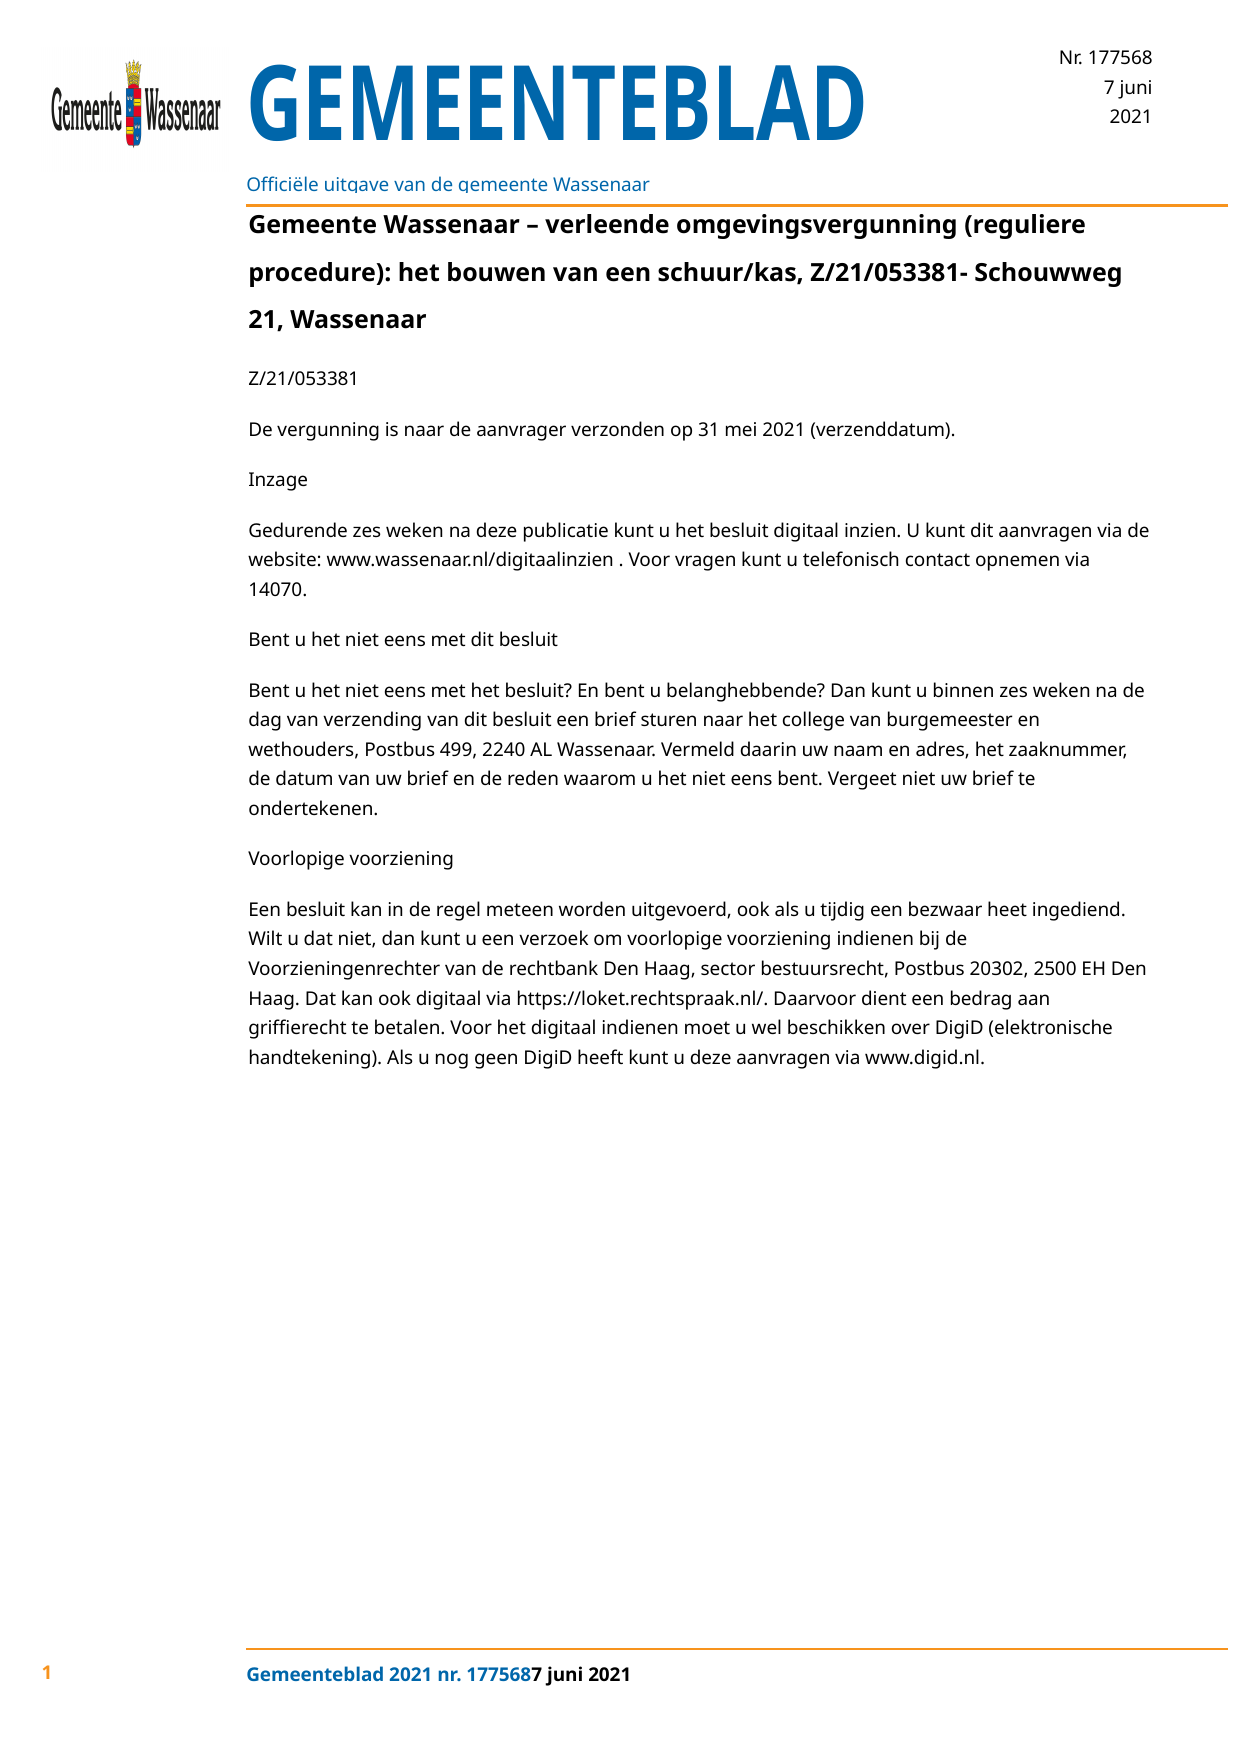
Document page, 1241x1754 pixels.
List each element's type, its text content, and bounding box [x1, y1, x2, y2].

text Bent u het niet eens met dit besluit [248, 626, 1152, 652]
text Voorlopige voorziening [248, 846, 1152, 871]
text Gemeente Wassenaar – verleende omgevingsvergunning (reguliere procedure): het bouwen van een schuur/kas, Z/21/053381- Schouwweg 21, Wassenaar [248, 207, 1152, 336]
text Inzage [248, 466, 1152, 492]
text Z/21/053381 [248, 366, 1152, 391]
text De vergunning is naar de aanvrager verzonden op 31 mei 2021 (verzenddatum). [248, 416, 1152, 442]
text Een besluit kan in de regel meteen worden uitgevoerd, ook als u tijdig een bezwaar heet ingediend. Wilt u dat niet, dan kunt u een verzoek om voorlopige voorziening indienen bij de Voorzieningenrechter van de rechtbank Den Haag, sector bestuursrecht, Postbus 20302, 2500 EH Den Haag. Dat kan ook digitaal via https://loket.rechtspraak.nl/. Daarvoor dient een bedrag aan griffierecht te betalen. Voor het digitaal indienen moet u wel beschikken over DigiD (elektronische handtekening). Als u nog geen DigiD heeft kunt u deze aanvragen via www.digid.nl. [248, 896, 1152, 1069]
picture [41, 47, 231, 172]
text Gedurende zes weken na deze publicatie kunt u het besluit digitaal inzien. U kunt dit aanvragen via de website: www.wassenaar.nl/digitaalinzien . Voor vragen kunt u telefonisch contact opnemen via 14070. [248, 517, 1152, 602]
text Bent u het niet eens met het besluit? En bent u belanghebbende? Dan kunt u binnen zes weken na de dag van verzending van dit besluit een brief sturen naar het college van burgemeester en wethouders, Postbus 499, 2240 AL Wassenaar. Vermeld daarin uw naam en adres, het zaaknummer, de datum van uw brief en de reden waarom u het niet eens bent. Vergeet niet uw brief te ondertekenen. [248, 677, 1152, 821]
